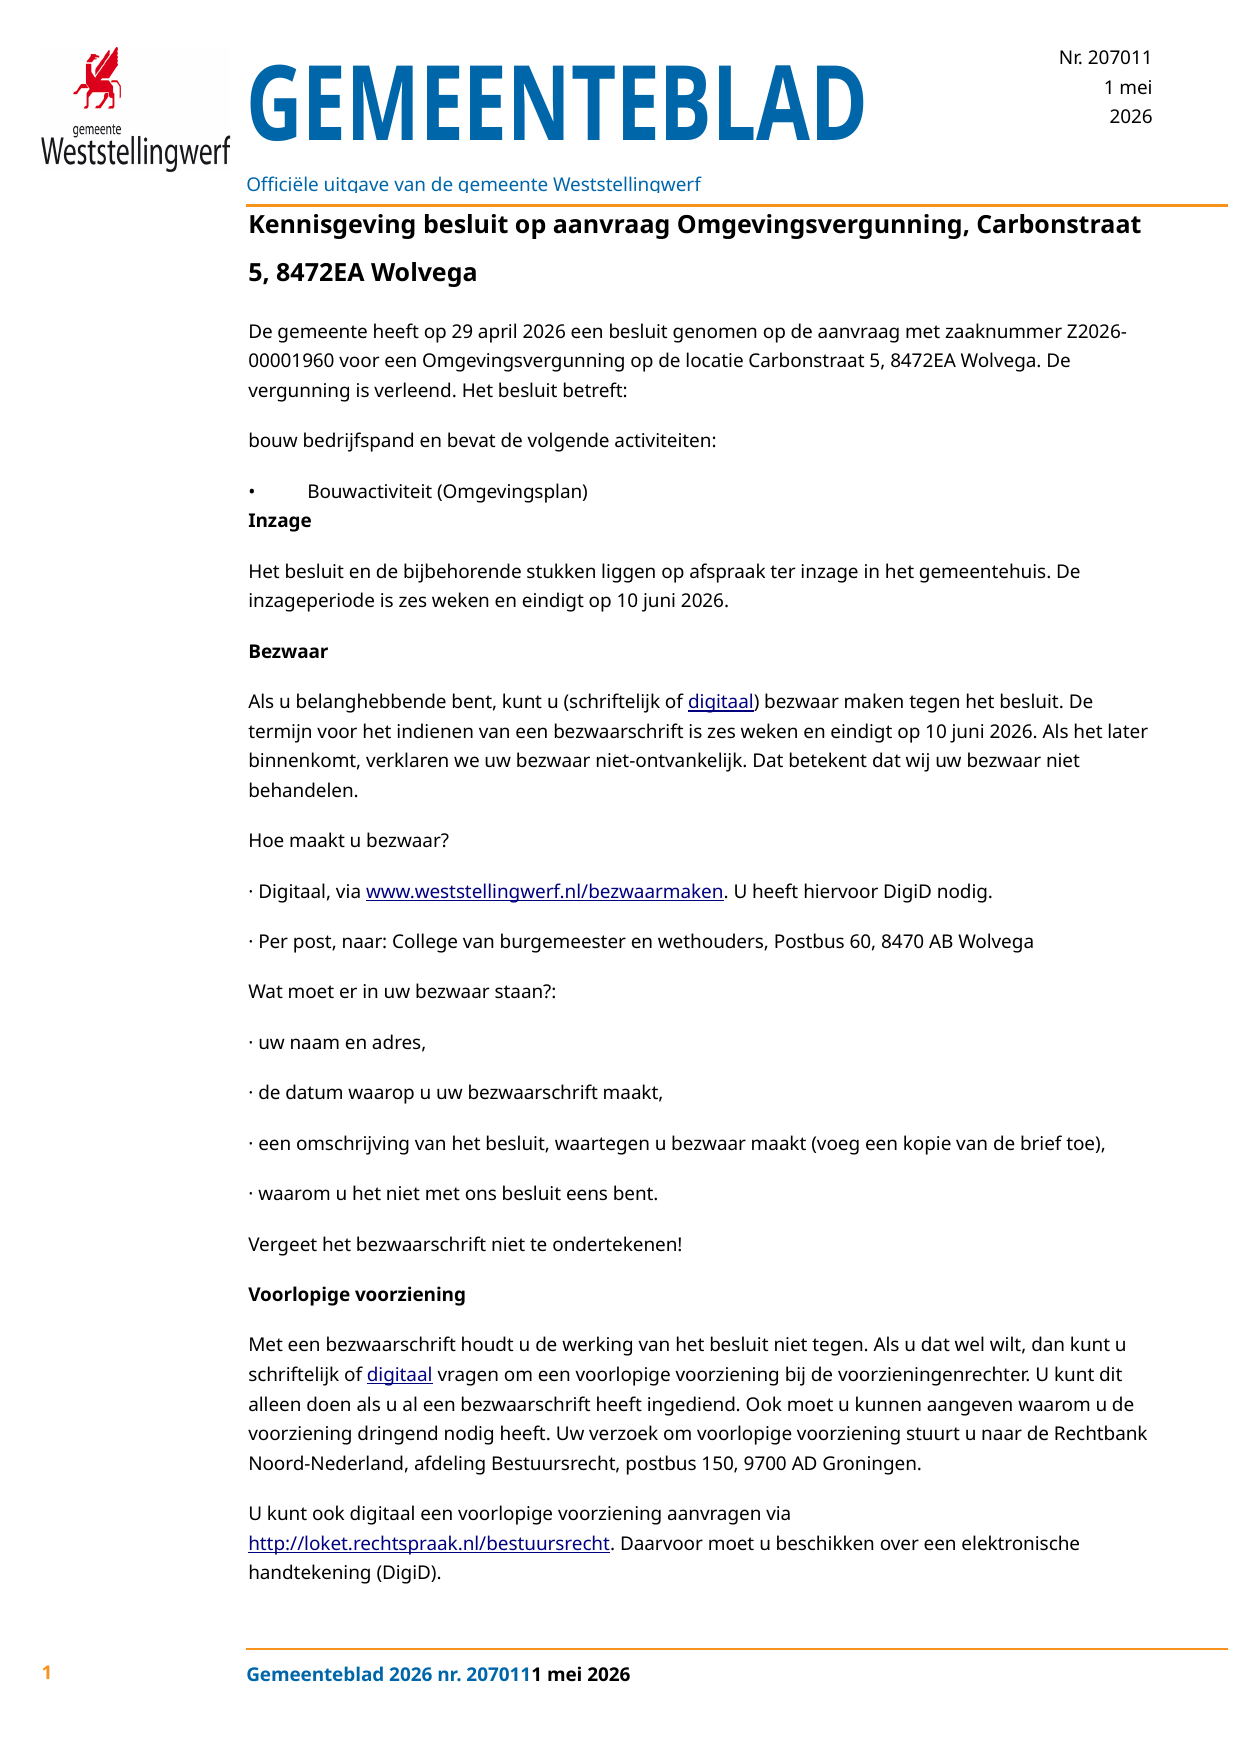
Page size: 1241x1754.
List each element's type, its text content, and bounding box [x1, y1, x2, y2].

text Met een bezwaarschrift houdt u de werking van het besluit niet tegen. Als u dat wel wilt, dan kunt u schriftelijk of digitaal vragen om een voorlopige voorziening bij de voorzieningenrechter. U kunt dit alleen doen als u al een bezwaarschrift heeft ingediend. Ook moet u kunnen aangeven waarom u de voorziening dringend nodig heeft. Uw verzoek om voorlopige voorziening stuurt u naar de Rechtbank Noord-Nederland, afdeling Bestuursrecht, postbus 150, 9700 AD Groningen. [248, 1332, 1152, 1476]
text Voorlopige voorziening [248, 1281, 1152, 1307]
text · uw naam en adres, [248, 1029, 1152, 1055]
text · Digitaal, via www.weststellingwerf.nl/bezwaarmaken. U heeft hiervoor DigiD nodig. [248, 878, 1152, 904]
text Bezwaar [248, 638, 1152, 664]
list Bouwactiviteit (Omgevingsplan) [248, 478, 1152, 504]
text bouw bedrijfspand en bevat de volgende activiteiten: [248, 427, 1152, 453]
text Wat moet er in uw bezwaar staan?: [248, 979, 1152, 1004]
text Vergeet het bezwaarschrift niet te ondertekenen! [248, 1231, 1152, 1257]
text Hoe maakt u bezwaar? [248, 827, 1152, 853]
text · een omschrijving van het besluit, waartegen u bezwaar maakt (voeg een kopie van de brief toe), [248, 1130, 1152, 1156]
text Inzage [248, 507, 1152, 533]
picture [41, 47, 231, 172]
text De gemeente heeft op 29 april 2026 een besluit genomen op de aanvraag met zaaknummer Z2026-00001960 voor een Omgevingsvergunning op de locatie Carbonstraat 5, 8472EA Wolvega. De vergunning is verleend. Het besluit betreft: [248, 318, 1152, 403]
text U kunt ook digitaal een voorlopige voorziening aanvragen via http://loket.rechtspraak.nl/bestuursrecht. Daarvoor moet u beschikken over een elektronische handtekening (DigiD). [248, 1500, 1152, 1585]
text Het besluit en de bijbehorende stukken liggen op afspraak ter inzage in het gemeentehuis. De inzageperiode is zes weken en eindigt op 10 juni 2026. [248, 558, 1152, 613]
text Kennisgeving besluit op aanvraag Omgevingsvergunning, Carbonstraat 5, 8472EA Wolvega [248, 207, 1152, 288]
text · de datum waarop u uw bezwaarschrift maakt, [248, 1079, 1152, 1105]
text Als u belanghebbende bent, kunt u (schriftelijk of digitaal) bezwaar maken tegen het besluit. De termijn voor het indienen van een bezwaarschrift is zes weken en eindigt op 10 juni 2026. Als het later binnenkomt, verklaren we uw bezwaar niet-ontvankelijk. Dat betekent dat wij uw bezwaar niet behandelen. [248, 688, 1152, 803]
text · Per post, naar: College van burgemeester en wethouders, Postbus 60, 8470 AB Wolvega [248, 928, 1152, 954]
text · waarom u het niet met ons besluit eens bent. [248, 1180, 1152, 1206]
